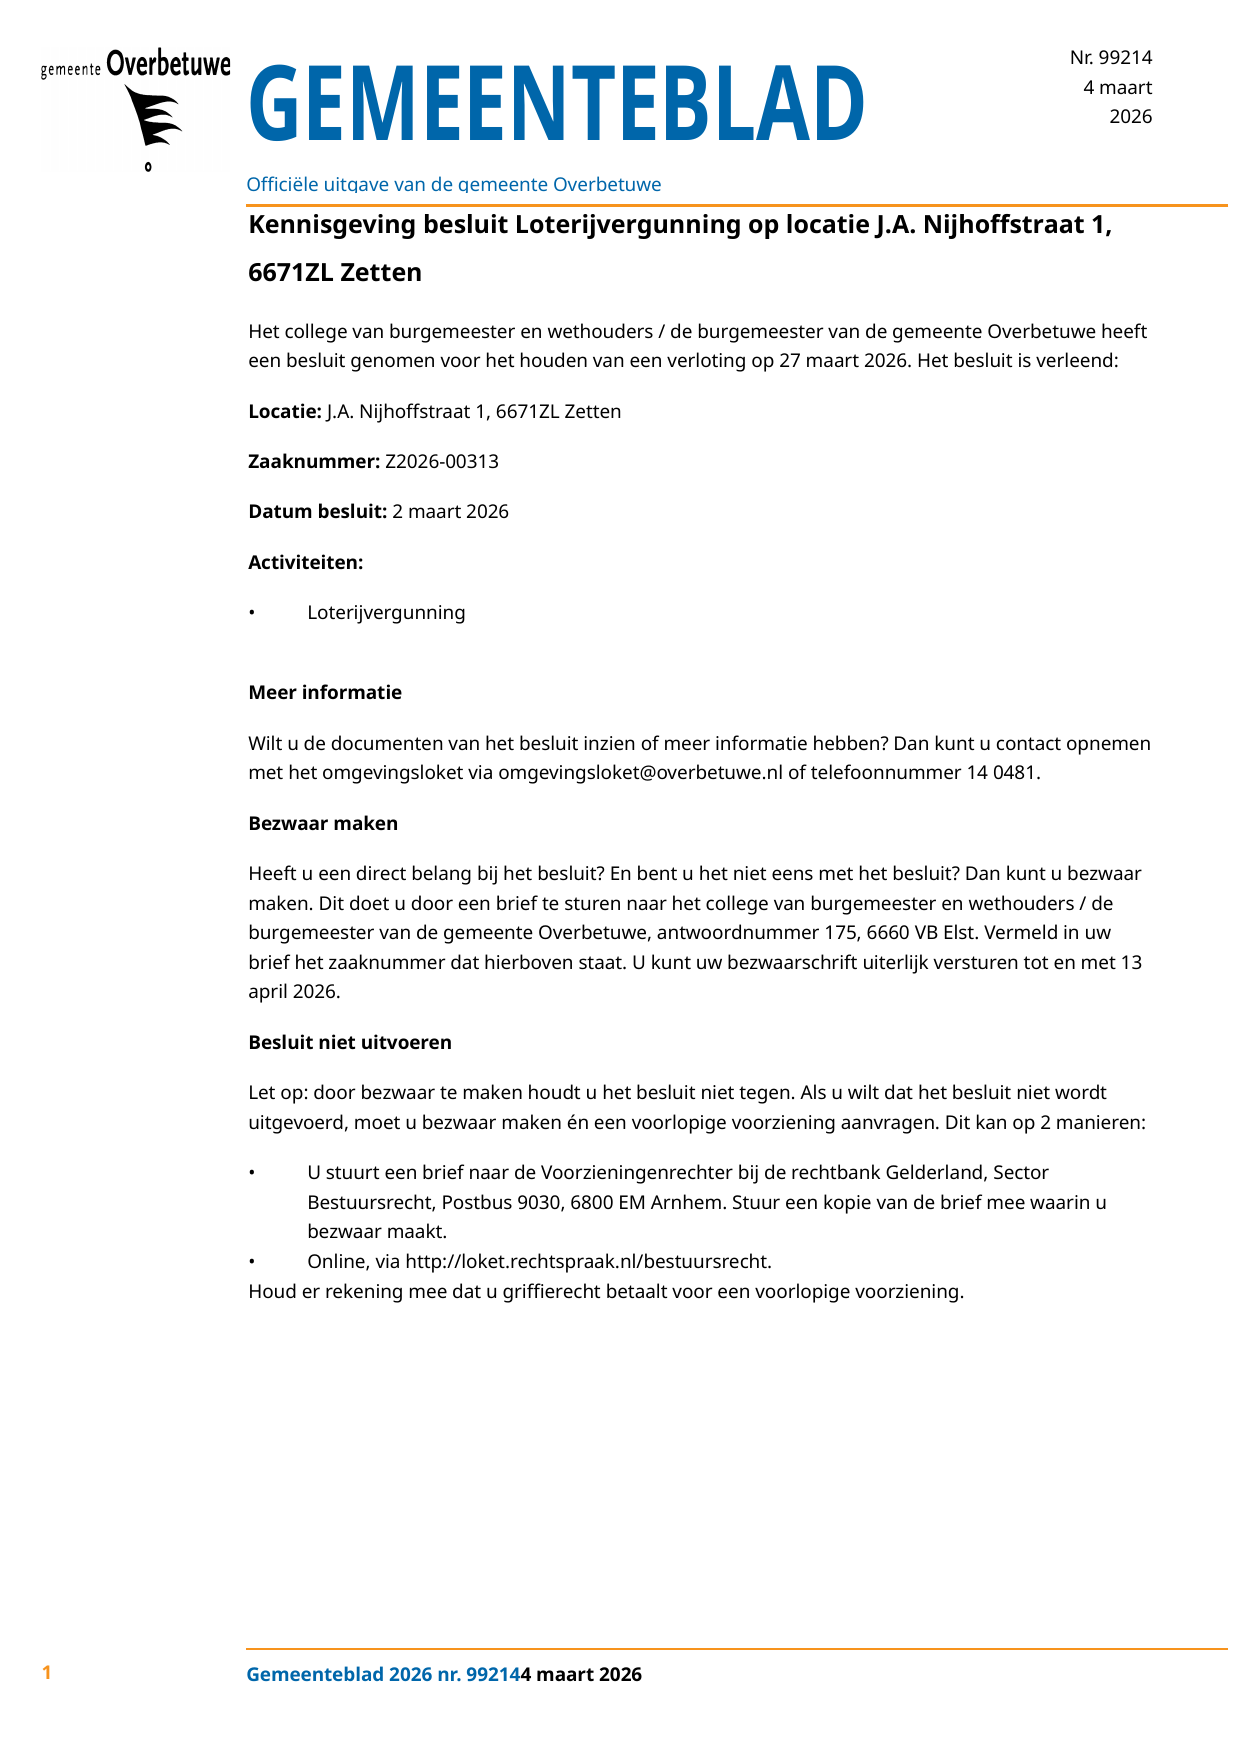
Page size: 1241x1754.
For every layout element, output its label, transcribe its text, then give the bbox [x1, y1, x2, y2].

text Activiteiten: [248, 549, 1152, 575]
list Online, via http://loket.rechtspraak.nl/bestuursrecht. [248, 1248, 1152, 1274]
text Besluit niet uitvoeren [248, 1029, 1152, 1055]
text Zaaknummer: Z2026-00313 [248, 448, 1152, 474]
text Let op: door bezwaar te maken houdt u het besluit niet tegen. Als u wilt dat het besluit niet wordt uitgevoerd, moet u bezwaar maken én een voorlopige voorziening aanvragen. Dit kan op 2 manieren: [248, 1079, 1152, 1135]
text Heeft u een direct belang bij het besluit? En bent u het niet eens met het besluit? Dan kunt u bezwaar maken. Dit doet u door een brief te sturen naar het college van burgemeester en wethouders / de burgemeester van de gemeente Overbetuwe, antwoordnummer 175, 6660 VB Elst. Vermeld in uw brief het zaaknummer dat hierboven staat. U kunt uw bezwaarschrift uiterlijk versturen tot en met 13 april 2026. [248, 860, 1152, 1004]
text Locatie: J.A. Nijhoffstraat 1, 6671ZL Zetten [248, 398, 1152, 424]
text Datum besluit: 2 maart 2026 [248, 499, 1152, 524]
list U stuurt een brief naar de Voorzieningenrechter bij de rechtbank Gelderland, Sector Bestuursrecht, Postbus 9030, 6800 EM Arnhem. Stuur een kopie van de brief mee waarin u bezwaar maakt. [248, 1159, 1152, 1244]
list Loterijvergunning [248, 599, 1152, 625]
picture [41, 47, 231, 172]
text Wilt u de documenten van het besluit inzien of meer informatie hebben? Dan kunt u contact opnemen met het omgevingsloket via omgevingsloket@overbetuwe.nl of telefoonnummer 14 0481. [248, 730, 1152, 785]
text Houd er rekening mee dat u griffierecht betaalt voor een voorlopige voorziening. [248, 1278, 1152, 1304]
text Het college van burgemeester en wethouders / de burgemeester van de gemeente Overbetuwe heeft een besluit genomen voor het houden van een verloting op 27 maart 2026. Het besluit is verleend: [248, 318, 1152, 373]
text Bezwaar maken [248, 810, 1152, 836]
text Kennisgeving besluit Loterijvergunning op locatie J.A. Nijhoffstraat 1, 6671ZL Zetten [248, 207, 1152, 288]
text Meer informatie [248, 679, 1152, 705]
